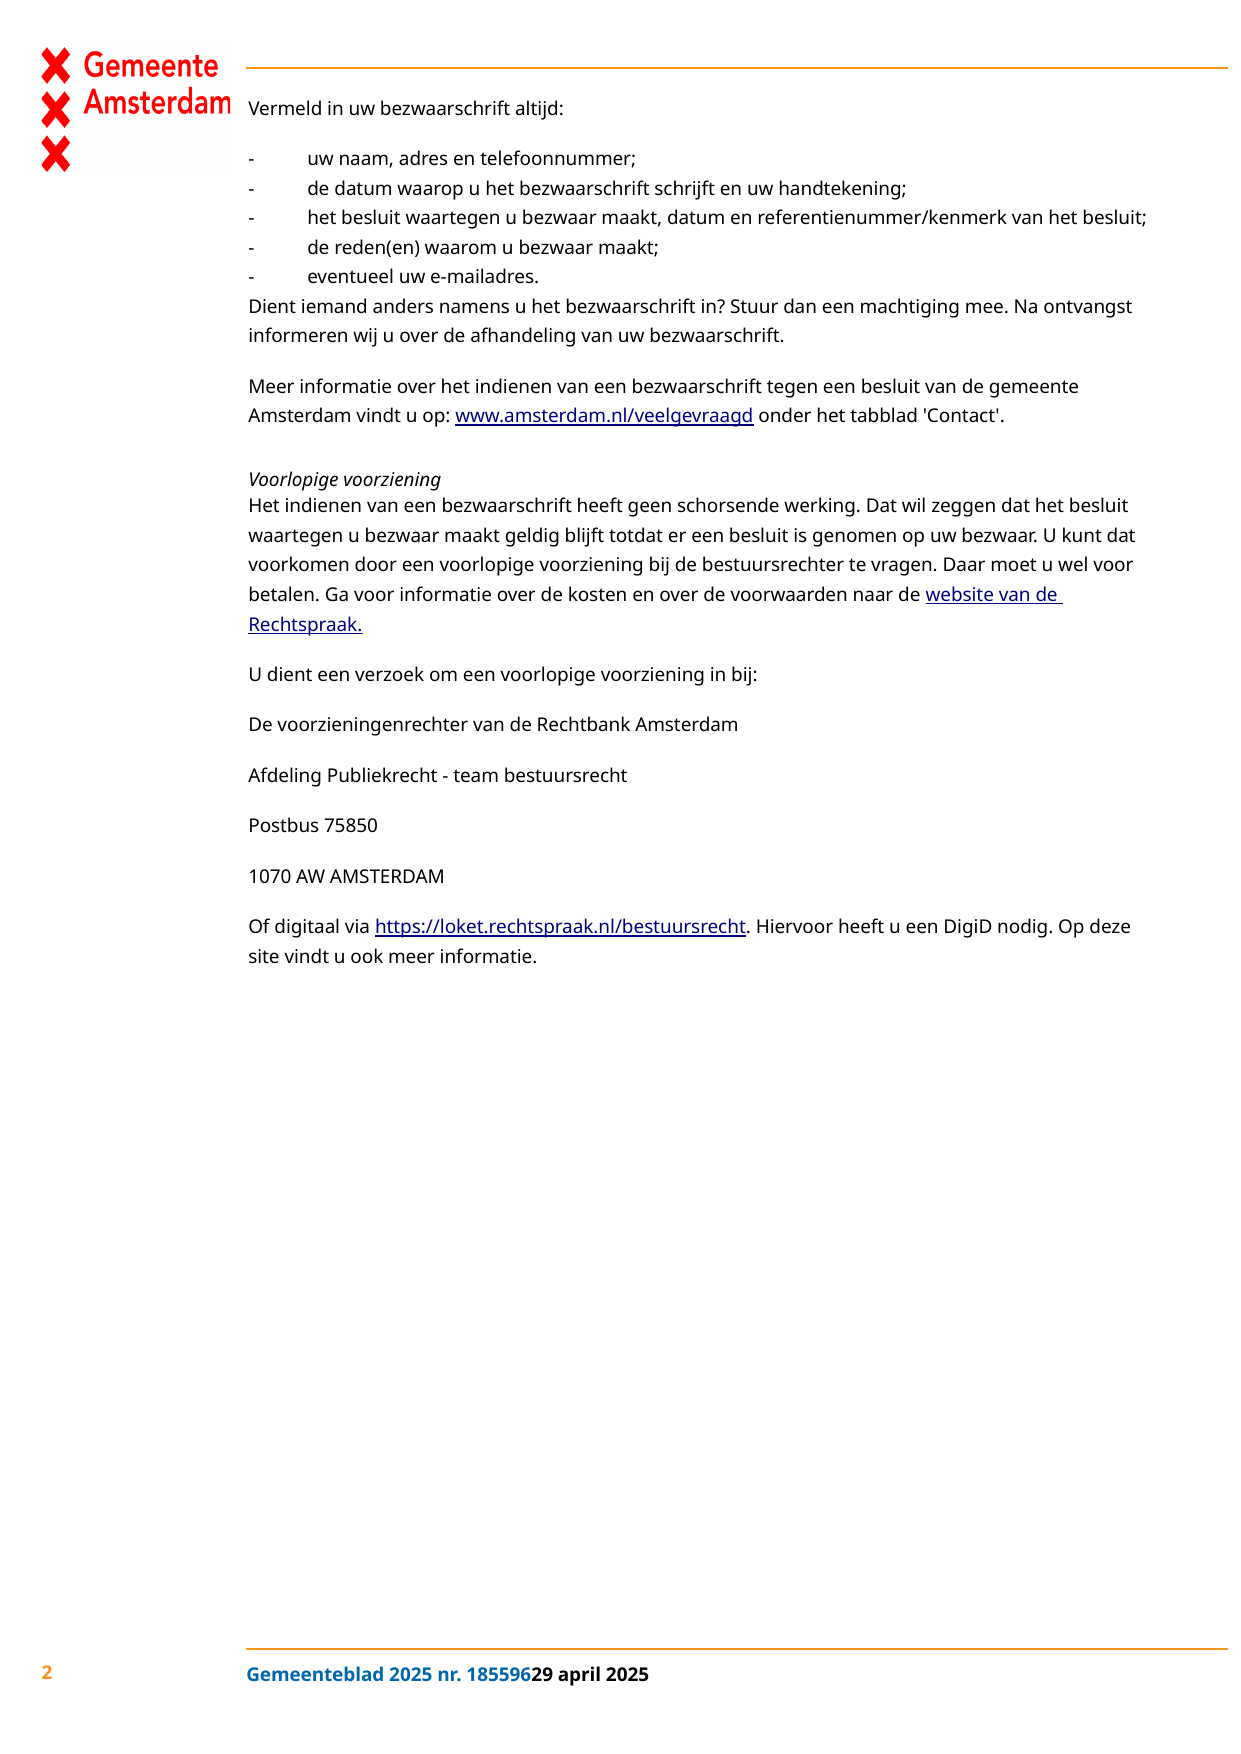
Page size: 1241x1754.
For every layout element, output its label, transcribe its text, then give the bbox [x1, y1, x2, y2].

text Dient iemand anders namens u het bezwaarschrift in? Stuur dan een machtiging mee. Na ontvangst informeren wij u over de afhandeling van uw bezwaarschrift. [248, 293, 1152, 348]
list uw naam, adres en telefoonnummer; [248, 145, 1152, 171]
text 1070 AW AMSTERDAM [248, 863, 1152, 888]
list het besluit waartegen u bezwaar maakt, datum en referentienummer/kenmerk van het besluit; [248, 204, 1152, 230]
text Meer informatie over het indienen van een bezwaarschrift tegen een besluit van de gemeente Amsterdam vindt u op: www.amsterdam.nl/veelgevraagd onder het tabblad 'Contact'. [248, 373, 1152, 428]
list de datum waarop u het bezwaarschrift schrijft en uw handtekening; [248, 175, 1152, 201]
list de reden(en) waarom u bezwaar maakt; [248, 234, 1152, 260]
text De voorzieningenrechter van de Rechtbank Amsterdam [248, 712, 1152, 737]
text Voorlopige voorziening [248, 467, 1152, 492]
text Afdeling Publiekrecht - team bestuursrecht [248, 762, 1152, 788]
text Het indienen van een bezwaarschrift heeft geen schorsende werking. Dat wil zeggen dat het besluit waartegen u bezwaar maakt geldig blijft totdat er een besluit is genomen op uw bezwaar. U kunt dat voorkomen door een voorlopige voorziening bij de bestuursrechter te vragen. Daar moet u wel voor betalen. Ga voor informatie over de kosten en over de voorwaarden naar de website van de Rechtspraak. [248, 492, 1152, 636]
text Of digitaal via https://loket.rechtspraak.nl/bestuursrecht. Hiervoor heeft u een DigiD nodig. Op deze site vindt u ook meer informatie. [248, 913, 1152, 968]
picture [41, 47, 231, 172]
text Vermeld in uw bezwaarschrift altijd: [248, 95, 1152, 121]
text U dient een verzoek om een voorlopige voorziening in bij: [248, 661, 1152, 687]
text Postbus 75850 [248, 812, 1152, 838]
list eventueel uw e-mailadres. [248, 263, 1152, 289]
